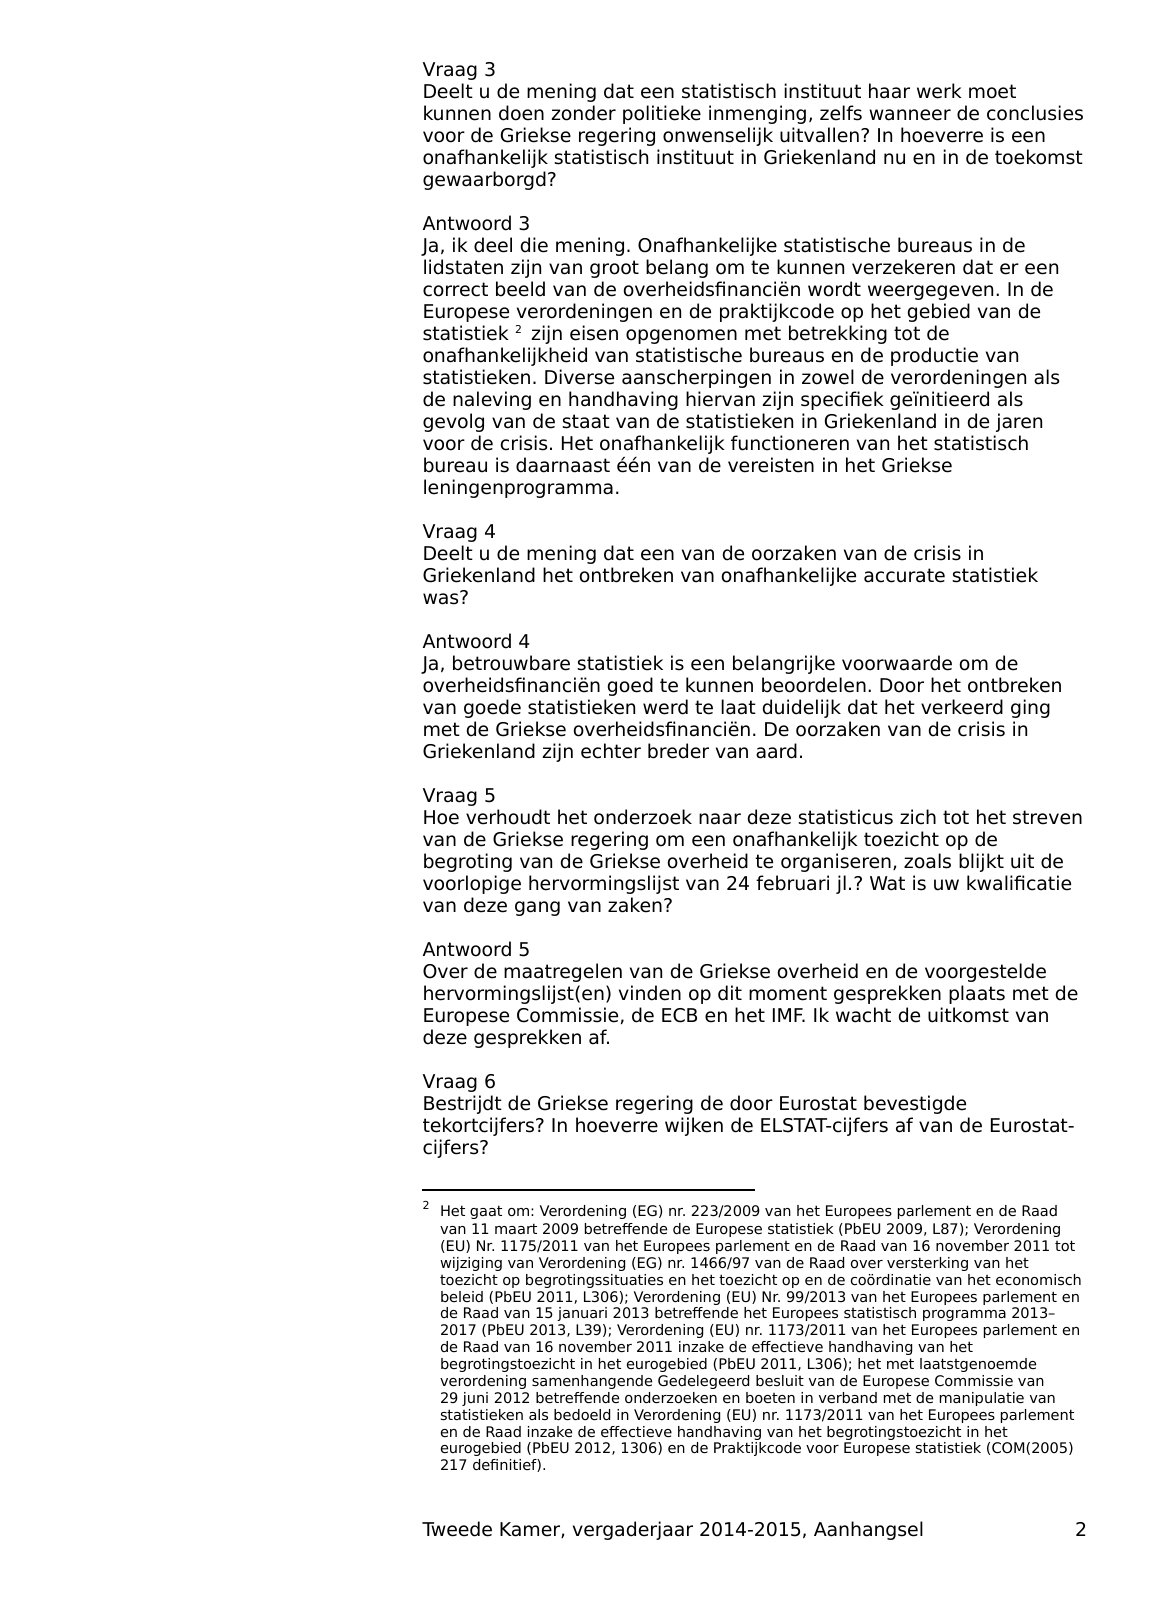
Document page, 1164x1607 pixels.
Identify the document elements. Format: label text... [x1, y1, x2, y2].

text Deelt u de mening dat een statistisch instituut haar werk moet kunnen doen zonder politieke inmenging, zelfs wanneer de conclusies voor de Griekse regering onwenselijk uitvallen? In hoeverre is een onafhankelijk statistisch instituut in Griekenland nu en in de toekomst gewaarborgd? [422, 81, 1087, 191]
text Bestrijdt de Griekse regering de door Eurostat bevestigde tekortcijfers? In hoeverre wijken de ELSTAT-cijfers af van de Eurostat-cijfers? [422, 1093, 1087, 1159]
text Vraag 6 [422, 1071, 1087, 1093]
text Vraag 3 [422, 59, 1087, 81]
text Vraag 4 [422, 521, 1087, 543]
text Ja, ik deel die mening. Onafhankelijke statistische bureaus in de lidstaten zijn van groot belang om te kunnen verzekeren dat er een correct beeld van de overheidsfinanciën wordt weergegeven. In de Europese verordeningen en de praktijkcode op het gebied van de statistiek zijn eisen opgenomen met betrekking tot de onafhankelijkheid van statistische bureaus en de productie van statistieken. Diverse aanscherpingen in zowel de verordeningen als de naleving en handhaving hiervan zijn specifiek geïnitieerd als gevolg van de staat van de statistieken in Griekenland in de jaren voor de crisis. Het onafhankelijk functioneren van het statistisch bureau is daarnaast één van de vereisten in het Griekse leningenprogramma. [422, 235, 1087, 499]
text Antwoord 4 [422, 631, 1087, 653]
text Ja, betrouwbare statistiek is een belangrijke voorwaarde om de overheidsfinanciën goed te kunnen beoordelen. Door het ontbreken van goede statistieken werd te laat duidelijk dat het verkeerd ging met de Griekse overheidsfinanciën. De oorzaken van de crisis in Griekenland zijn echter breder van aard. [422, 653, 1087, 763]
text Hoe verhoudt het onderzoek naar deze statisticus zich tot het streven van de Griekse regering om een onafhankelijk toezicht op de begroting van de Griekse overheid te organiseren, zoals blijkt uit de voorlopige hervormingslijst van 24 februari jl.? Wat is uw kwalificatie van deze gang van zaken? [422, 807, 1087, 917]
text Antwoord 3 [422, 213, 1087, 235]
text Antwoord 5 [422, 939, 1087, 961]
text Over de maatregelen van de Griekse overheid en de voorgestelde hervormingslijst(en) vinden op dit moment gesprekken plaats met de Europese Commissie, de ECB en het IMF. Ik wacht de uitkomst van deze gesprekken af. [422, 961, 1087, 1049]
text Deelt u de mening dat een van de oorzaken van de crisis in Griekenland het ontbreken van onafhankelijke accurate statistiek was? [422, 543, 1087, 609]
text Het gaat om: Verordening (EG) nr. 223/2009 van het Europees parlement en de Raad van 11 maart 2009 betreffende de Europese statistiek (PbEU 2009, L87); Verordening (EU) Nr. 1175/2011 van het Europees parlement en de Raad van 16 november 2011 tot wijziging van Verordening (EG) nr. 1466/97 van de Raad over versterking van het toezicht op begrotingssituaties en het toezicht op en de coördinatie van het economisch beleid (PbEU 2011, L306); Verordening (EU) Nr. 99/2013 van het Europees parlement en de Raad van 15 januari 2013 betreffende het Europees statistisch programma 2013–2017 (PbEU 2013, L39); Verordening (EU) nr. 1173/2011 van het Europees parlement en de Raad van 16 november 2011 inzake de effectieve handhaving van het begrotingstoezicht in het eurogebied (PbEU 2011, L306); het met laatstgenoemde verordening samenhangende Gedelegeerd besluit van de Europese Commissie van 29 juni 2012 betreffende onderzoeken en boeten in verband met de manipulatie van statistieken als bedoeld in Verordening (EU) nr. 1173/2011 van het Europees parlement en de Raad inzake de effectieve handhaving van het begrotingstoezicht in het eurogebied (PbEU 2012, 1306) en de Praktijkcode voor Europese statistiek (COM(2005) 217 definitief). [422, 1199, 1087, 1474]
text Vraag 5 [422, 785, 1087, 807]
